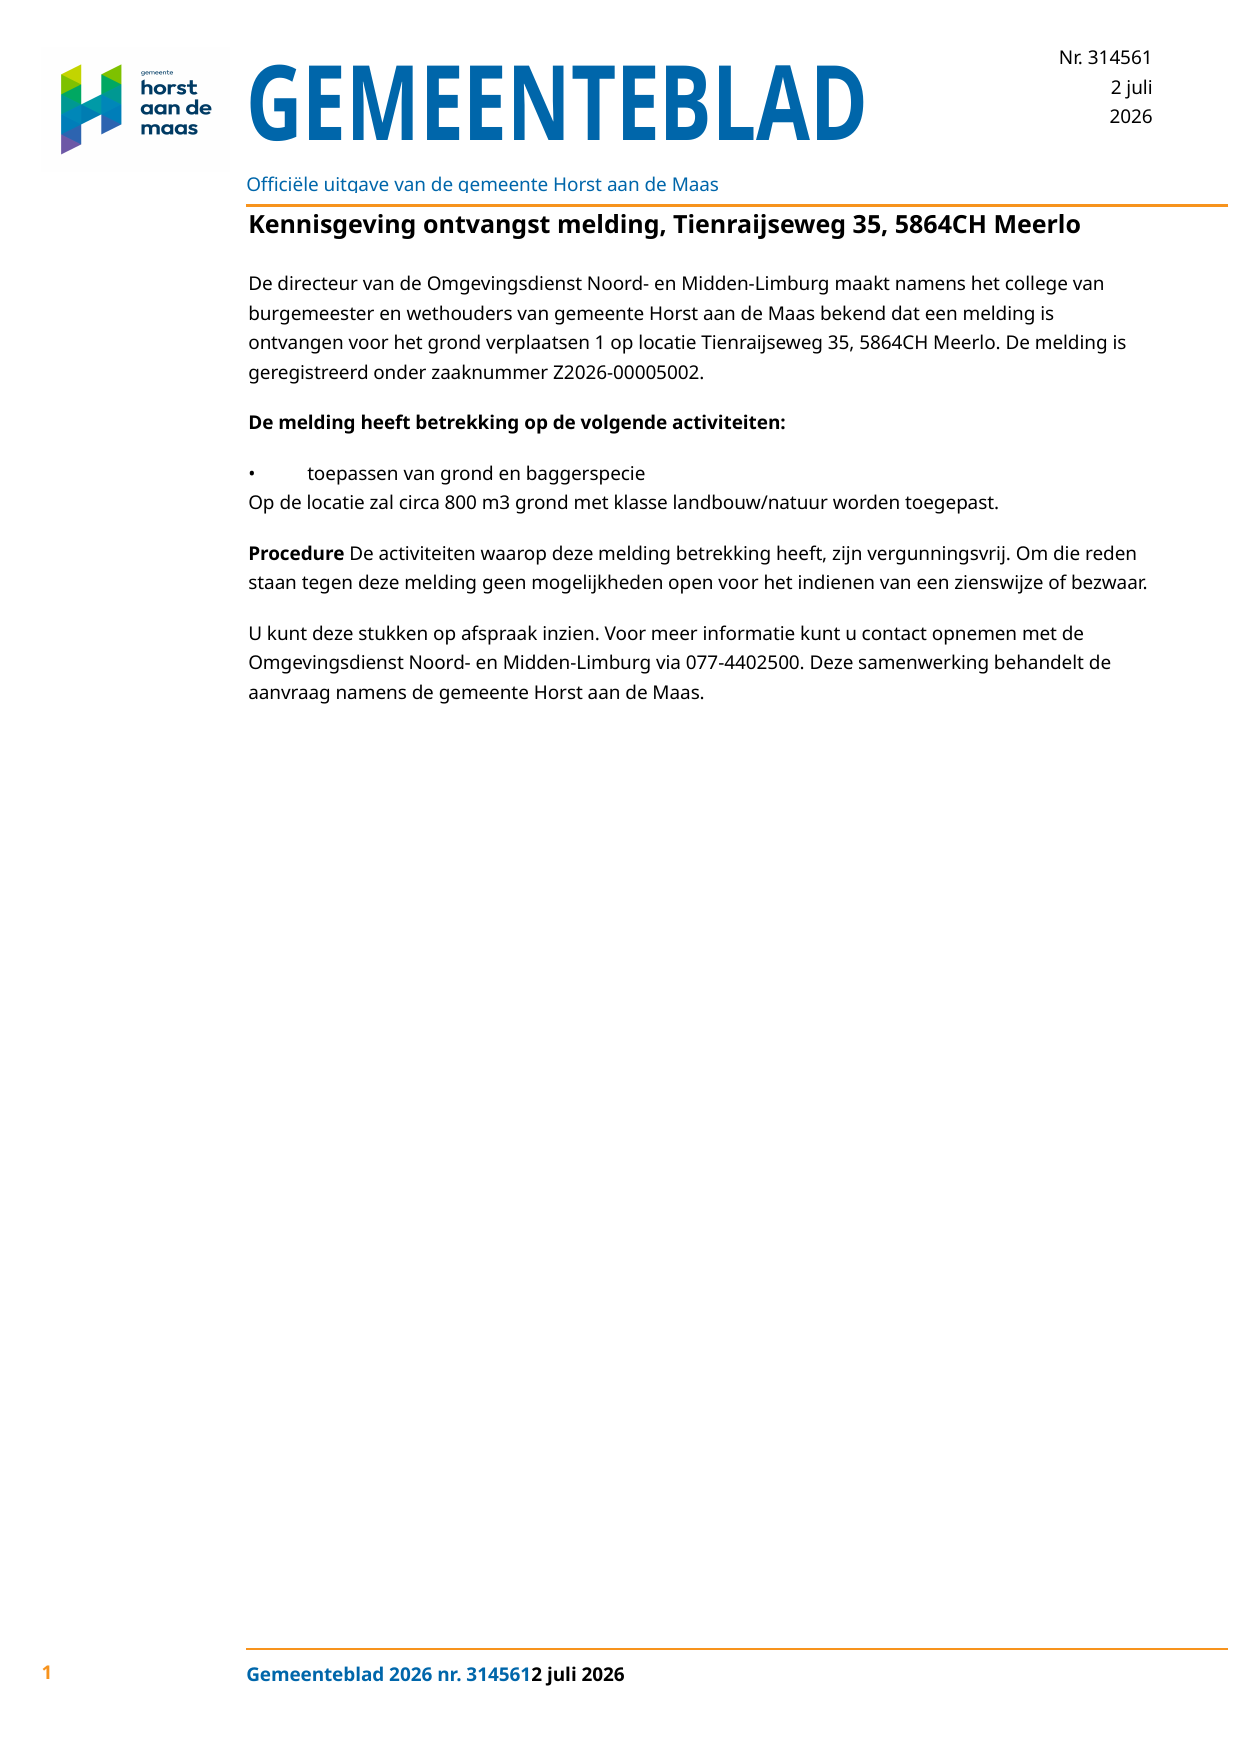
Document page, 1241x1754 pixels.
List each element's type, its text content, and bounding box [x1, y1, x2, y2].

text Op de locatie zal circa 800 m3 grond met klasse landbouw/natuur worden toegepast. [248, 489, 1152, 515]
list toepassen van grond en baggerspecie [248, 460, 1152, 486]
text Kennisgeving ontvangst melding, Tienraijseweg 35, 5864CH Meerlo [248, 207, 1152, 241]
text De directeur van de Omgevingsdienst Noord- en Midden-Limburg maakt namens het college van burgemeester en wethouders van gemeente Horst aan de Maas bekend dat een melding is ontvangen voor het grond verplaatsen 1 op locatie Tienraijseweg 35, 5864CH Meerlo. De melding is geregistreerd onder zaaknummer Z2026-00005002. [248, 270, 1152, 385]
text U kunt deze stukken op afspraak inzien. Voor meer informatie kunt u contact opnemen met de Omgevingsdienst Noord- en Midden-Limburg via 077-4402500. Deze samenwerking behandelt de aanvraag namens de gemeente Horst aan de Maas. [248, 620, 1152, 705]
picture [41, 47, 231, 172]
text Procedure De activiteiten waarop deze melding betrekking heeft, zijn vergunningsvrij. Om die reden staan tegen deze melding geen mogelijkheden open voor het indienen van een zienswijze of bezwaar. [248, 540, 1152, 595]
text De melding heeft betrekking op de volgende activiteiten: [248, 409, 1152, 435]
